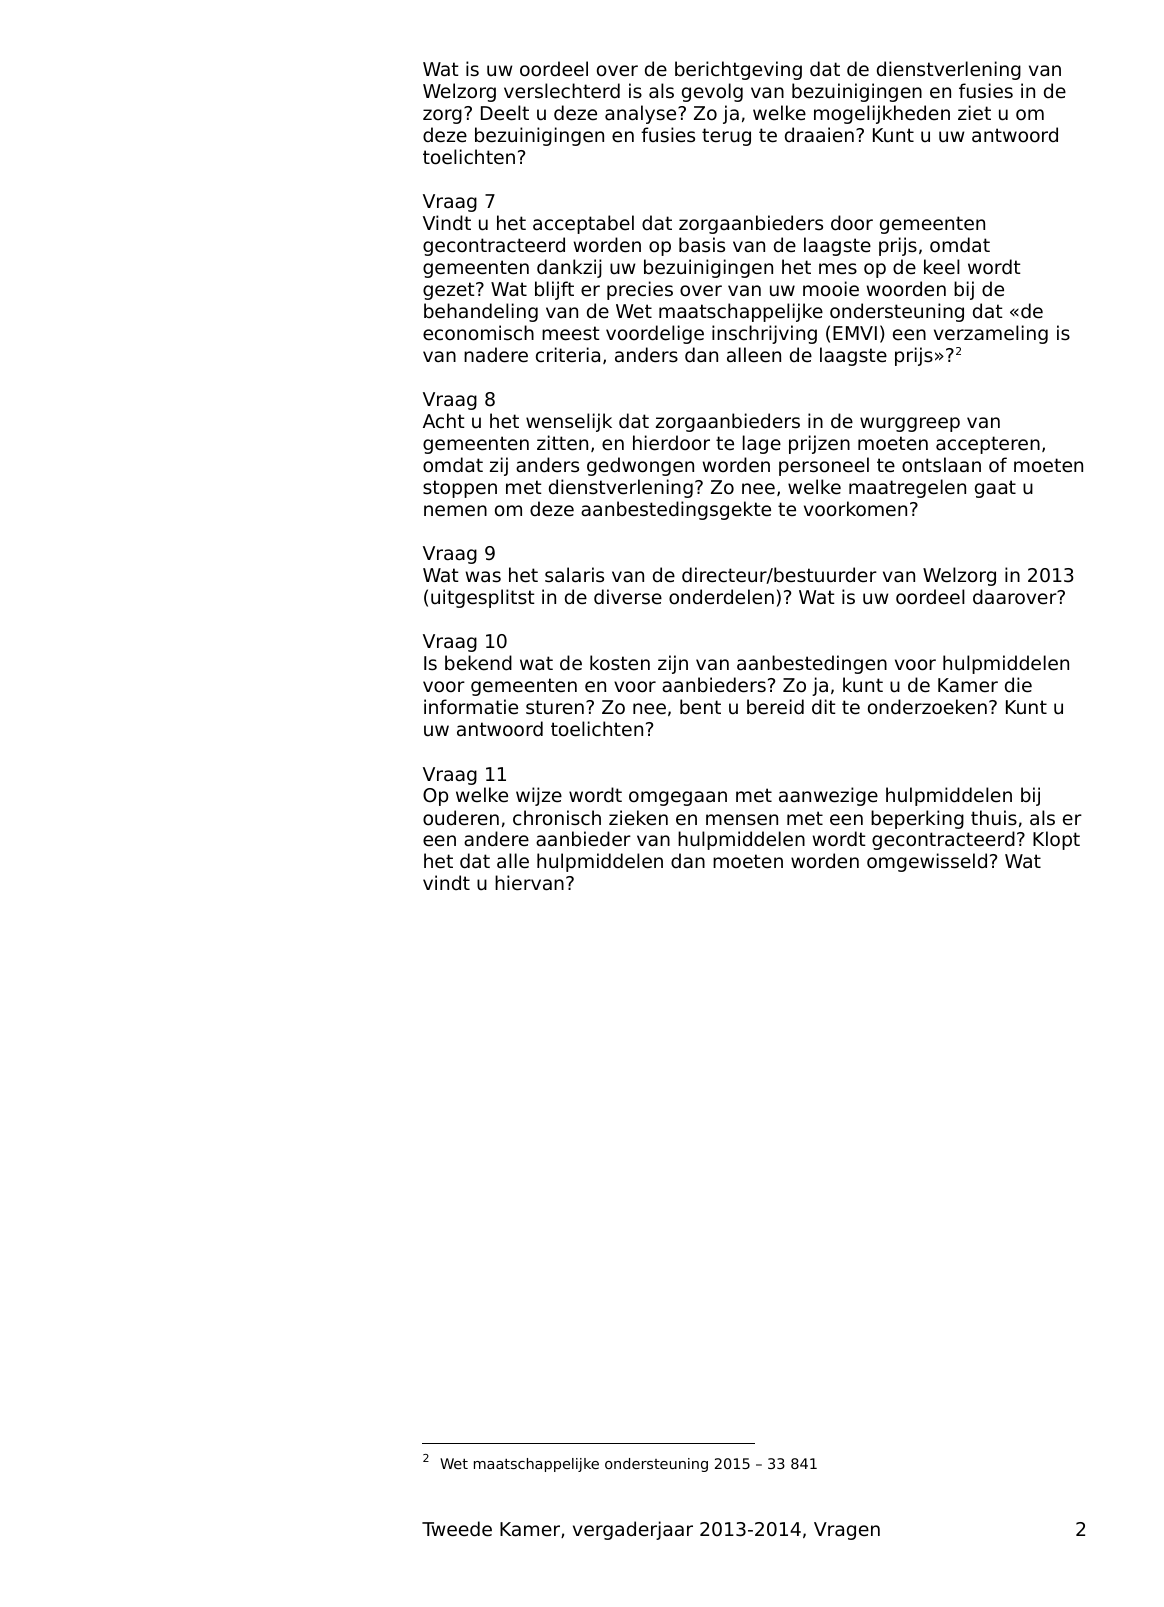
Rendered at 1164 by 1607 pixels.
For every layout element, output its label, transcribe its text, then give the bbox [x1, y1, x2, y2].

text Acht u het wenselijk dat zorgaanbieders in de wurggreep van gemeenten zitten, en hierdoor te lage prijzen moeten accepteren, omdat zij anders gedwongen worden personeel te ontslaan of moeten stoppen met dienstverlening? Zo nee, welke maatregelen gaat u nemen om deze aanbestedingsgekte te voorkomen? [422, 411, 1087, 521]
text Wat is uw oordeel over de berichtgeving dat de dienstverlening van Welzorg verslechterd is als gevolg van bezuinigingen en fusies in de zorg? Deelt u deze analyse? Zo ja, welke mogelijkheden ziet u om deze bezuinigingen en fusies terug te draaien? Kunt u uw antwoord toelichten? [422, 59, 1087, 169]
text Is bekend wat de kosten zijn van aanbestedingen voor hulpmiddelen voor gemeenten en voor aanbieders? Zo ja, kunt u de Kamer die informatie sturen? Zo nee, bent u bereid dit te onderzoeken? Kunt u uw antwoord toelichten? [422, 653, 1087, 741]
text Op welke wijze wordt omgegaan met aanwezige hulpmiddelen bij ouderen, chronisch zieken en mensen met een beperking thuis, als er een andere aanbieder van hulpmiddelen wordt gecontracteerd? Klopt het dat alle hulpmiddelen dan moeten worden omgewisseld? Wat vindt u hiervan? [422, 785, 1087, 895]
text Vraag 9 [422, 543, 1087, 565]
text Vraag 7 [422, 191, 1087, 213]
text Vraag 10 [422, 631, 1087, 653]
text Wat was het salaris van de directeur/bestuurder van Welzorg in 2013 (uitgesplitst in de diverse onderdelen)? Wat is uw oordeel daarover? [422, 565, 1087, 609]
text Vraag 8 [422, 389, 1087, 411]
text Vindt u het acceptabel dat zorgaanbieders door gemeenten gecontracteerd worden op basis van de laagste prijs, omdat gemeenten dankzij uw bezuinigingen het mes op de keel wordt gezet? Wat blijft er precies over van uw mooie woorden bij de behandeling van de Wet maatschappelijke ondersteuning dat «de economisch meest voordelige inschrijving (EMVI) een verzameling is van nadere criteria, anders dan alleen de laagste prijs»? [422, 213, 1087, 367]
text Wet maatschappelijke ondersteuning 2015 – 33 841 [422, 1452, 1087, 1474]
text Vraag 11 [422, 763, 1087, 785]
